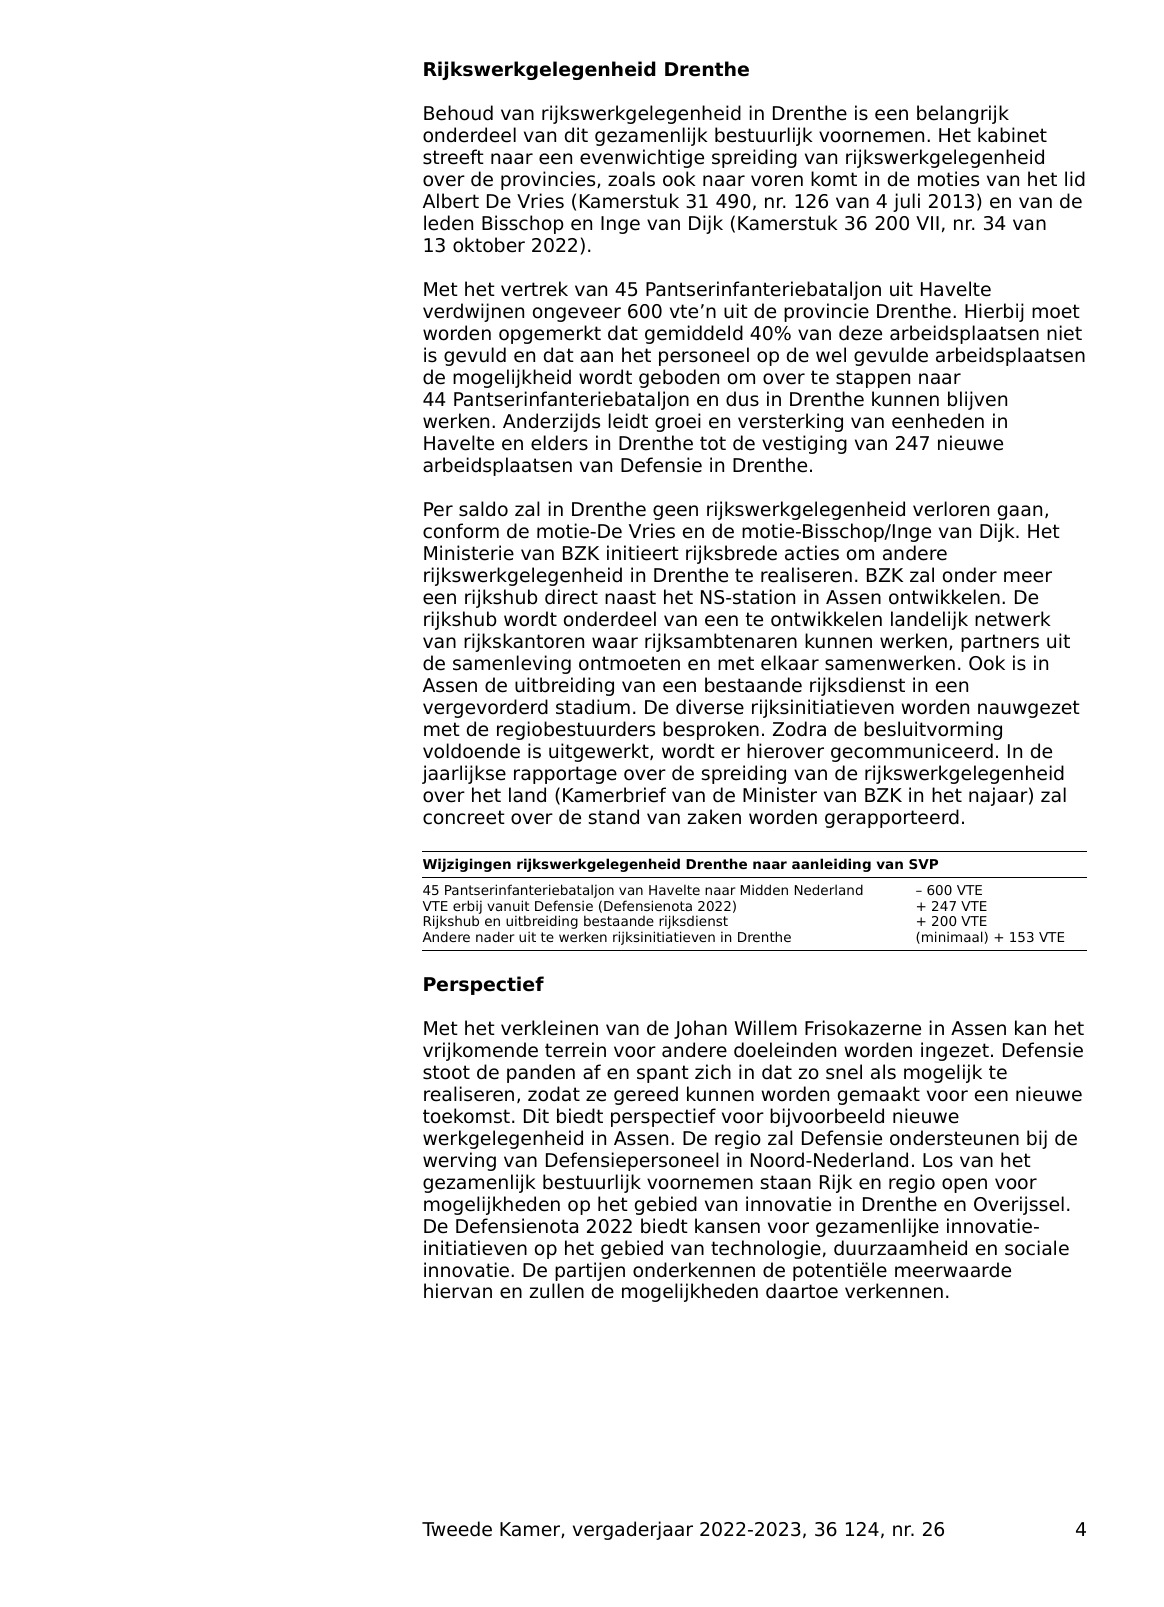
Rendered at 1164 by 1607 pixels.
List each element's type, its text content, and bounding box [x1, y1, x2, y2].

table_cell + 247 VTE [910, 899, 1087, 914]
table_cell Rijkshub en uitbreiding bestaande rijksdienst [422, 914, 909, 930]
table_cell Andere nader uit te werken rijksinitiatieven in Drenthe [422, 930, 909, 950]
table_cell – 600 VTE [910, 878, 1087, 898]
subtitle Perspectief [422, 973, 1087, 996]
text Per saldo zal in Drenthe geen rijkswerkgelegenheid verloren gaan, conform de motie-De Vries en de motie-Bisschop/Inge van Dijk. Het Ministerie van BZK initieert rijksbrede acties om andere rijkswerkgelegenheid in Drenthe te realiseren. BZK zal onder meer een rijkshub direct naast het NS-station in Assen ontwikkelen. De rijkshub wordt onderdeel van een te ontwikkelen landelijk netwerk van rijkskantoren waar rijksambtenaren kunnen werken, partners uit de samenleving ontmoeten en met elkaar samenwerken. Ook is in Assen de uitbreiding van een bestaande rijksdienst in een vergevorderd stadium. De diverse rijksinitiatieven worden nauwgezet met de regiobestuurders besproken. Zodra de besluitvorming voldoende is uitgewerkt, wordt er hierover gecommuniceerd. In de jaarlijkse rapportage over de spreiding van de rijkswerkgelegenheid over het land (Kamerbrief van de Minister van BZK in het najaar) zal concreet over de stand van zaken worden gerapporteerd. [422, 499, 1087, 829]
table_cell + 200 VTE [910, 914, 1087, 930]
table_cell (minimaal) + 153 VTE [910, 930, 1087, 950]
subtitle Rijkswerkgelegenheid Drenthe [422, 59, 1087, 81]
text Met het vertrek van 45 Pantserinfanteriebataljon uit Havelte verdwijnen ongeveer 600 vte’n uit de provincie Drenthe. Hierbij moet worden opgemerkt dat gemiddeld 40% van deze arbeidsplaatsen niet is gevuld en dat aan het personeel op de wel gevulde arbeidsplaatsen de mogelijkheid wordt geboden om over te stappen naar 44 Pantserinfanteriebataljon en dus in Drenthe kunnen blijven werken. Anderzijds leidt groei en versterking van eenheden in Havelte en elders in Drenthe tot de vestiging van 247 nieuwe arbeidsplaatsen van Defensie in Drenthe. [422, 279, 1087, 477]
table_cell 45 Pantserinfanteriebataljon van Havelte naar Midden Nederland [422, 878, 909, 898]
table_cell VTE erbij vanuit Defensie (Defensienota 2022) [422, 899, 909, 914]
table_header Wijzigingen rijkswerkgelegenheid Drenthe naar aanleiding van SVP [422, 852, 1087, 877]
text Met het verkleinen van de Johan Willem Frisokazerne in Assen kan het vrijkomende terrein voor andere doeleinden worden ingezet. Defensie stoot de panden af en spant zich in dat zo snel als mogelijk te realiseren, zodat ze gereed kunnen worden gemaakt voor een nieuwe toekomst. Dit biedt perspectief voor bijvoorbeeld nieuwe werkgelegenheid in Assen. De regio zal Defensie ondersteunen bij de werving van Defensiepersoneel in Noord-Nederland. Los van het gezamenlijk bestuurlijk voornemen staan Rijk en regio open voor mogelijkheden op het gebied van innovatie in Drenthe en Overijssel. De Defensienota 2022 biedt kansen voor gezamenlijke innovatie-initiatieven op het gebied van technologie, duurzaamheid en sociale innovatie. De partijen onderkennen de potentiële meerwaarde hiervan en zullen de mogelijkheden daartoe verkennen. [422, 1018, 1087, 1303]
text Behoud van rijkswerkgelegenheid in Drenthe is een belangrijk onderdeel van dit gezamenlijk bestuurlijk voornemen. Het kabinet streeft naar een evenwichtige spreiding van rijkswerkgelegenheid over de provincies, zoals ook naar voren komt in de moties van het lid Albert De Vries (Kamerstuk 31 490, nr. 126 van 4 juli 2013) en van de leden Bisschop en Inge van Dijk (Kamerstuk 36 200 VII, nr. 34 van 13 oktober 2022). [422, 103, 1087, 257]
